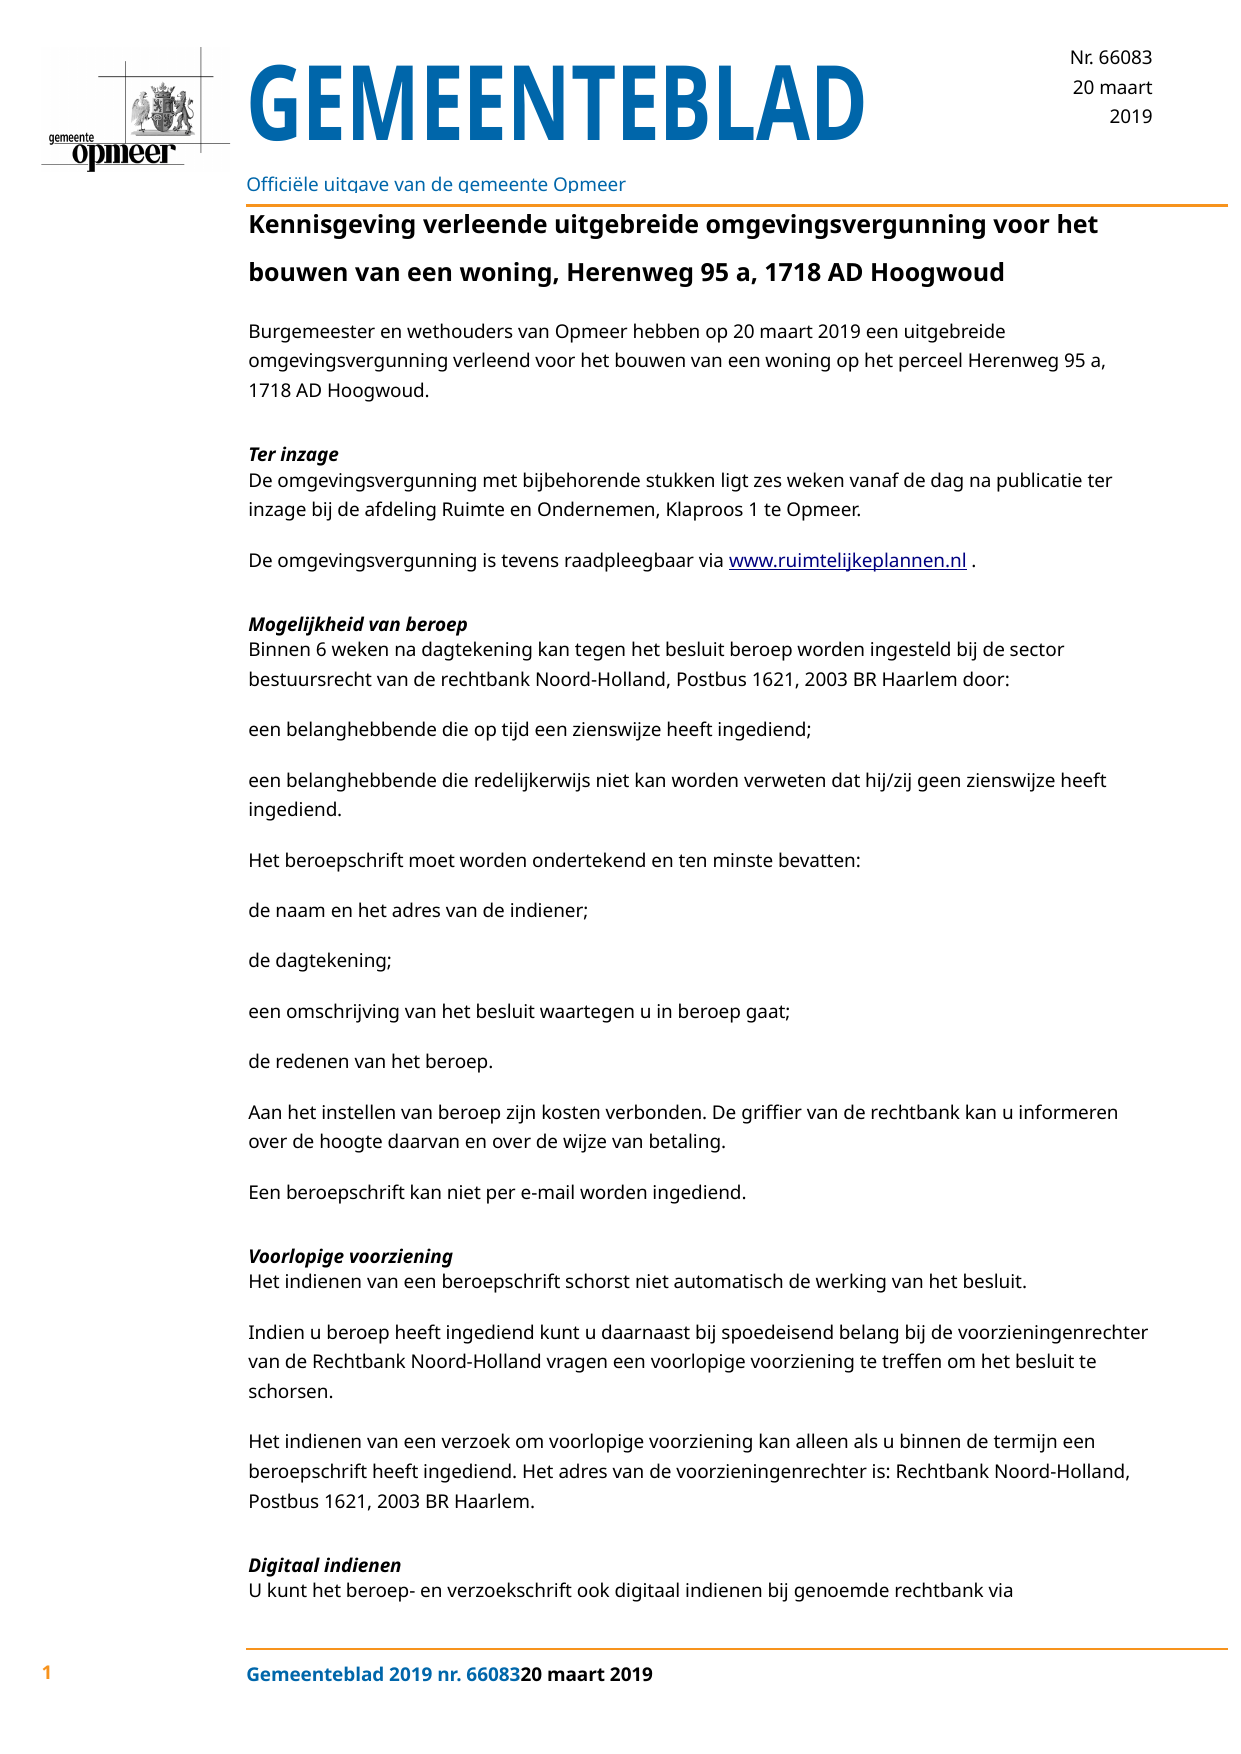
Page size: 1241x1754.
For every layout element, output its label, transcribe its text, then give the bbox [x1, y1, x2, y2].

text Voorlopige voorziening [248, 1243, 1152, 1269]
text Mogelijkheid van beroep [248, 611, 1152, 636]
text Het indienen van een verzoek om voorlopige voorziening kan alleen als u binnen de termijn een beroepschrift heeft ingediend. Het adres van de voorzieningenrechter is: Rechtbank Noord-Holland, Postbus 1621, 2003 BR Haarlem. [248, 1429, 1152, 1513]
text de redenen van het beroep. [248, 1048, 1152, 1074]
text Ter inzage [248, 441, 1152, 467]
text Het beroepschrift moet worden ondertekend en ten minste bevatten: [248, 847, 1152, 873]
text een omschrijving van het besluit waartegen u in beroep gaat; [248, 998, 1152, 1024]
text De omgevingsvergunning is tevens raadpleegbaar via www.ruimtelijkeplannen.nl . [248, 547, 1152, 572]
text een belanghebbende die redelijkerwijs niet kan worden verweten dat hij/zij geen zienswijze heeft ingediend. [248, 767, 1152, 822]
text Aan het instellen van beroep zijn kosten verbonden. De griffier van de rechtbank kan u informeren over de hoogte daarvan en over de wijze van betaling. [248, 1099, 1152, 1154]
text De omgevingsvergunning met bijbehorende stukken ligt zes weken vanaf de dag na publicatie ter inzage bij de afdeling Ruimte en Ondernemen, Klaproos 1 te Opmeer. [248, 467, 1152, 522]
text Het indienen van een beroepschrift schorst niet automatisch de werking van het besluit. [248, 1269, 1152, 1294]
text U kunt het beroep- en verzoekschrift ook digitaal indienen bij genoemde rechtbank via [248, 1577, 1152, 1603]
text de dagtekening; [248, 948, 1152, 973]
text Kennisgeving verleende uitgebreide omgevingsvergunning voor het bouwen van een woning, Herenweg 95 a, 1718 AD Hoogwoud [248, 207, 1152, 288]
text de naam en het adres van de indiener; [248, 897, 1152, 923]
text Indien u beroep heeft ingediend kunt u daarnaast bij spoedeisend belang bij de voorzieningenrechter van de Rechtbank Noord-Holland vragen een voorlopige voorziening te treffen om het besluit te schorsen. [248, 1319, 1152, 1404]
text Binnen 6 weken na dagtekening kan tegen het besluit beroep worden ingesteld bij de sector bestuursrecht van de rechtbank Noord-Holland, Postbus 1621, 2003 BR Haarlem door: [248, 636, 1152, 692]
text een belanghebbende die op tijd een zienswijze heeft ingediend; [248, 716, 1152, 742]
text Een beroepschrift kan niet per e-mail worden ingediend. [248, 1179, 1152, 1205]
picture [41, 47, 231, 172]
text Burgemeester en wethouders van Opmeer hebben op 20 maart 2019 een uitgebreide omgevingsvergunning verleend voor het bouwen van een woning op het perceel Herenweg 95 a, 1718 AD Hoogwoud. [248, 318, 1152, 403]
text Digitaal indienen [248, 1552, 1152, 1577]
